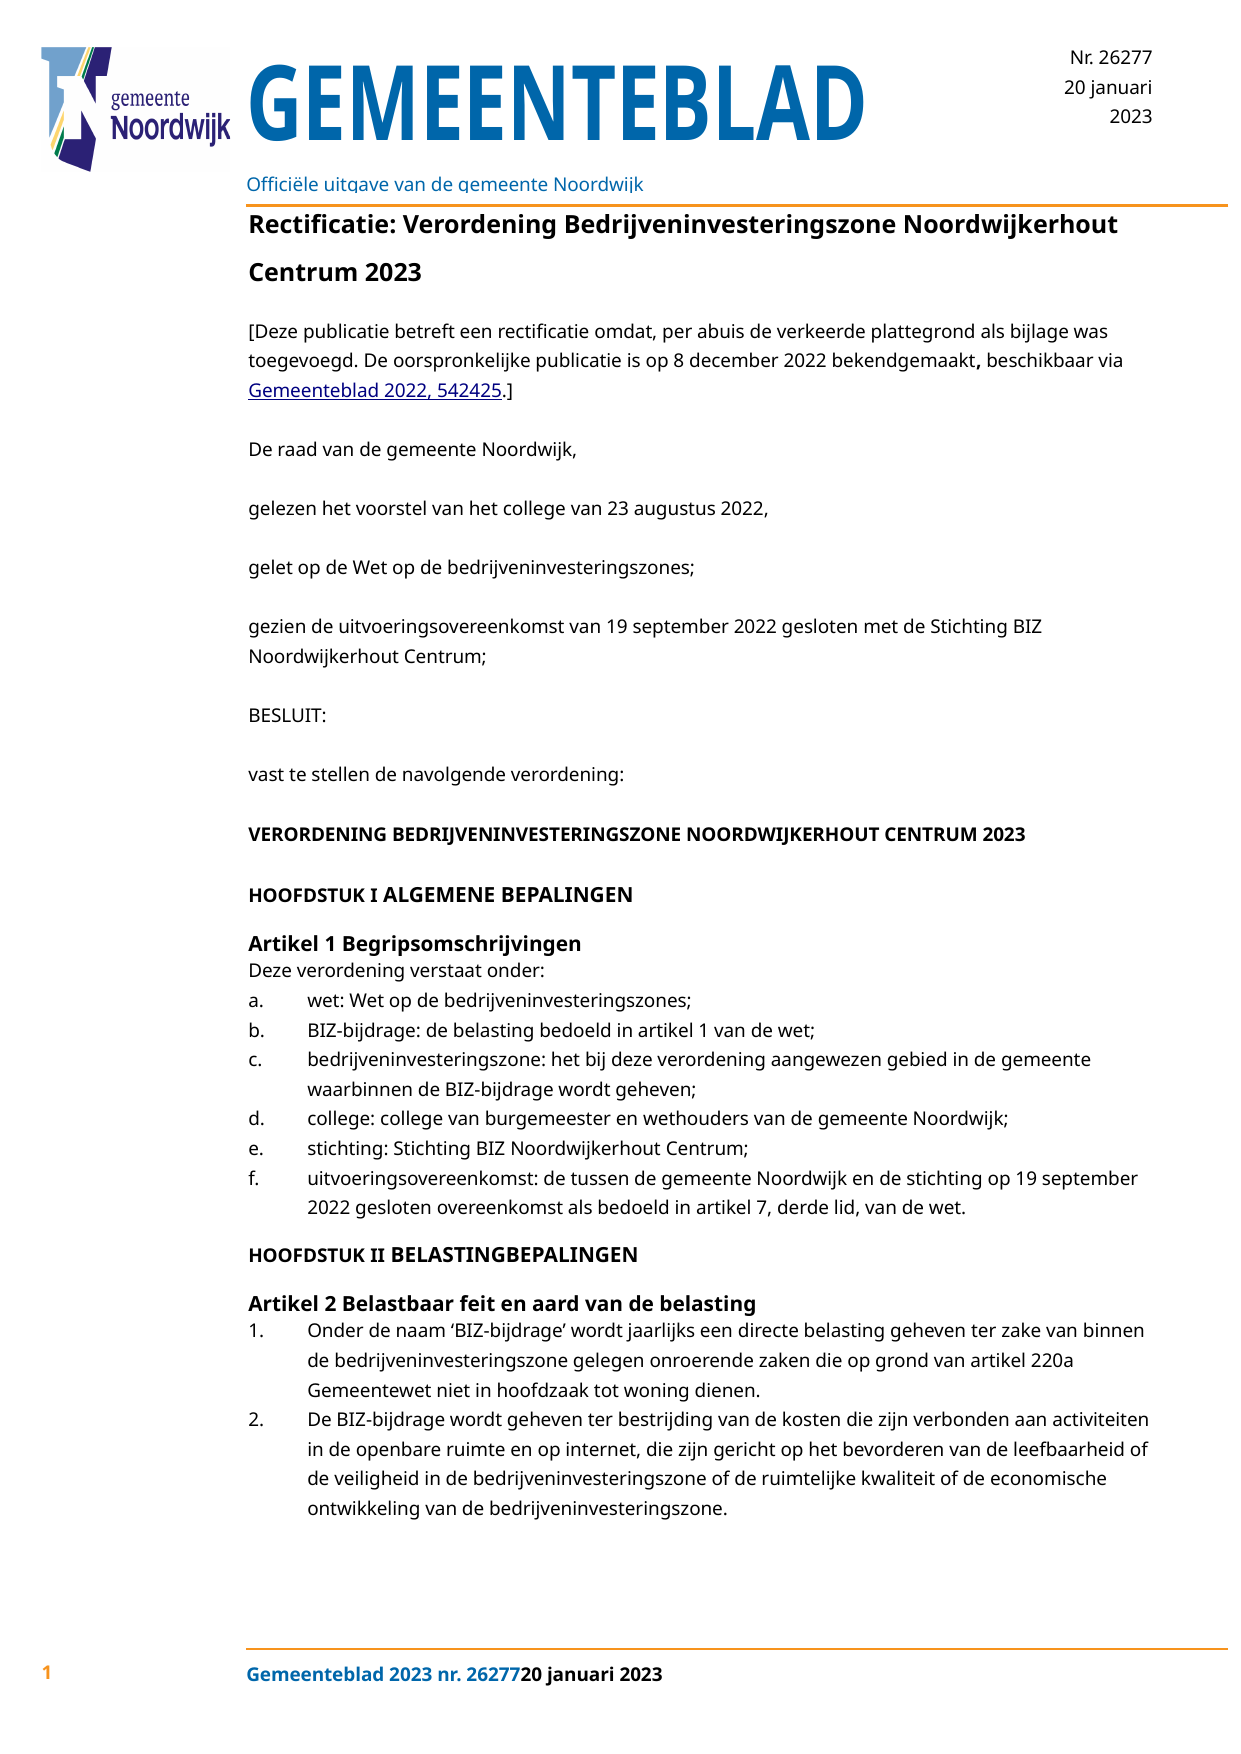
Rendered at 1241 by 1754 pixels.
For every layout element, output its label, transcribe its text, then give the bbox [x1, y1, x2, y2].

picture [41, 47, 231, 172]
text Artikel 2 Belastbaar feit en aard van de belasting [248, 1289, 1152, 1318]
text gelet op de Wet op de bedrijveninvesteringszones; [248, 554, 1152, 580]
list wet: Wet op de bedrijveninvesteringszones; [248, 987, 1152, 1013]
list stichting: Stichting BIZ Noordwijkerhout Centrum; [248, 1135, 1152, 1161]
text Rectificatie: Verordening Bedrijveninvesteringszone Noordwijkerhout Centrum 2023 [248, 207, 1152, 288]
text De raad van de gemeente Noordwijk, [248, 436, 1152, 462]
list bedrijveninvesteringszone: het bij deze verordening aangewezen gebied in de gemeente waarbinnen de BIZ-bijdrage wordt geheven; [248, 1046, 1152, 1102]
text gezien de uitvoeringsovereenkomst van 19 september 2022 gesloten met de Stichting BIZ Noordwijkerhout Centrum; [248, 614, 1152, 669]
list uitvoeringsovereenkomst: de tussen de gemeente Noordwijk en de stichting op 19 september 2022 gesloten overeenkomst als bedoeld in artikel 7, derde lid, van de wet. [248, 1165, 1152, 1220]
list Onder de naam ‘BIZ-bijdrage’ wordt jaarlijks een directe belasting geheven ter zake van binnen de bedrijveninvesteringszone gelegen onroerende zaken die op grond van artikel 220a Gemeentewet niet in hoofdzaak tot woning dienen. [248, 1318, 1152, 1403]
list De BIZ-bijdrage wordt geheven ter bestrijding van de kosten die zijn verbonden aan activiteiten in de openbare ruimte en op internet, die zijn gericht op het bevorderen van de leefbaarheid of de veiligheid in de bedrijveninvesteringszone of de ruimtelijke kwaliteit of de economische ontwikkeling van de bedrijveninvesteringszone. [248, 1406, 1152, 1521]
text HOOFDSTUK II BELASTINGBEPALINGEN [248, 1240, 1152, 1268]
list college: college van burgemeester en wethouders van de gemeente Noordwijk; [248, 1106, 1152, 1131]
list BIZ-bijdrage: de belasting bedoeld in artikel 1 van de wet; [248, 1017, 1152, 1043]
text VERORDENING BEDRIJVENINVESTERINGSZONE NOORDWIJKERHOUT CENTRUM 2023 [248, 821, 1152, 847]
text BESLUIT: [248, 702, 1152, 728]
text gelezen het voorstel van het college van 23 augustus 2022, [248, 495, 1152, 521]
text [Deze publicatie betreft een rectificatie omdat, per abuis de verkeerde plattegrond als bijlage was toegevoegd. De oorspronkelijke publicatie is op 8 december 2022 bekendgemaakt, beschikbaar via Gemeenteblad 2022, 542425.] [248, 318, 1152, 403]
text Artikel 1 Begripsomschrijvingen [248, 929, 1152, 958]
text vast te stellen de navolgende verordening: [248, 762, 1152, 787]
text HOOFDSTUK I ALGEMENE BEPALINGEN [248, 880, 1152, 908]
text Deze verordening verstaat onder: [248, 958, 1152, 983]
